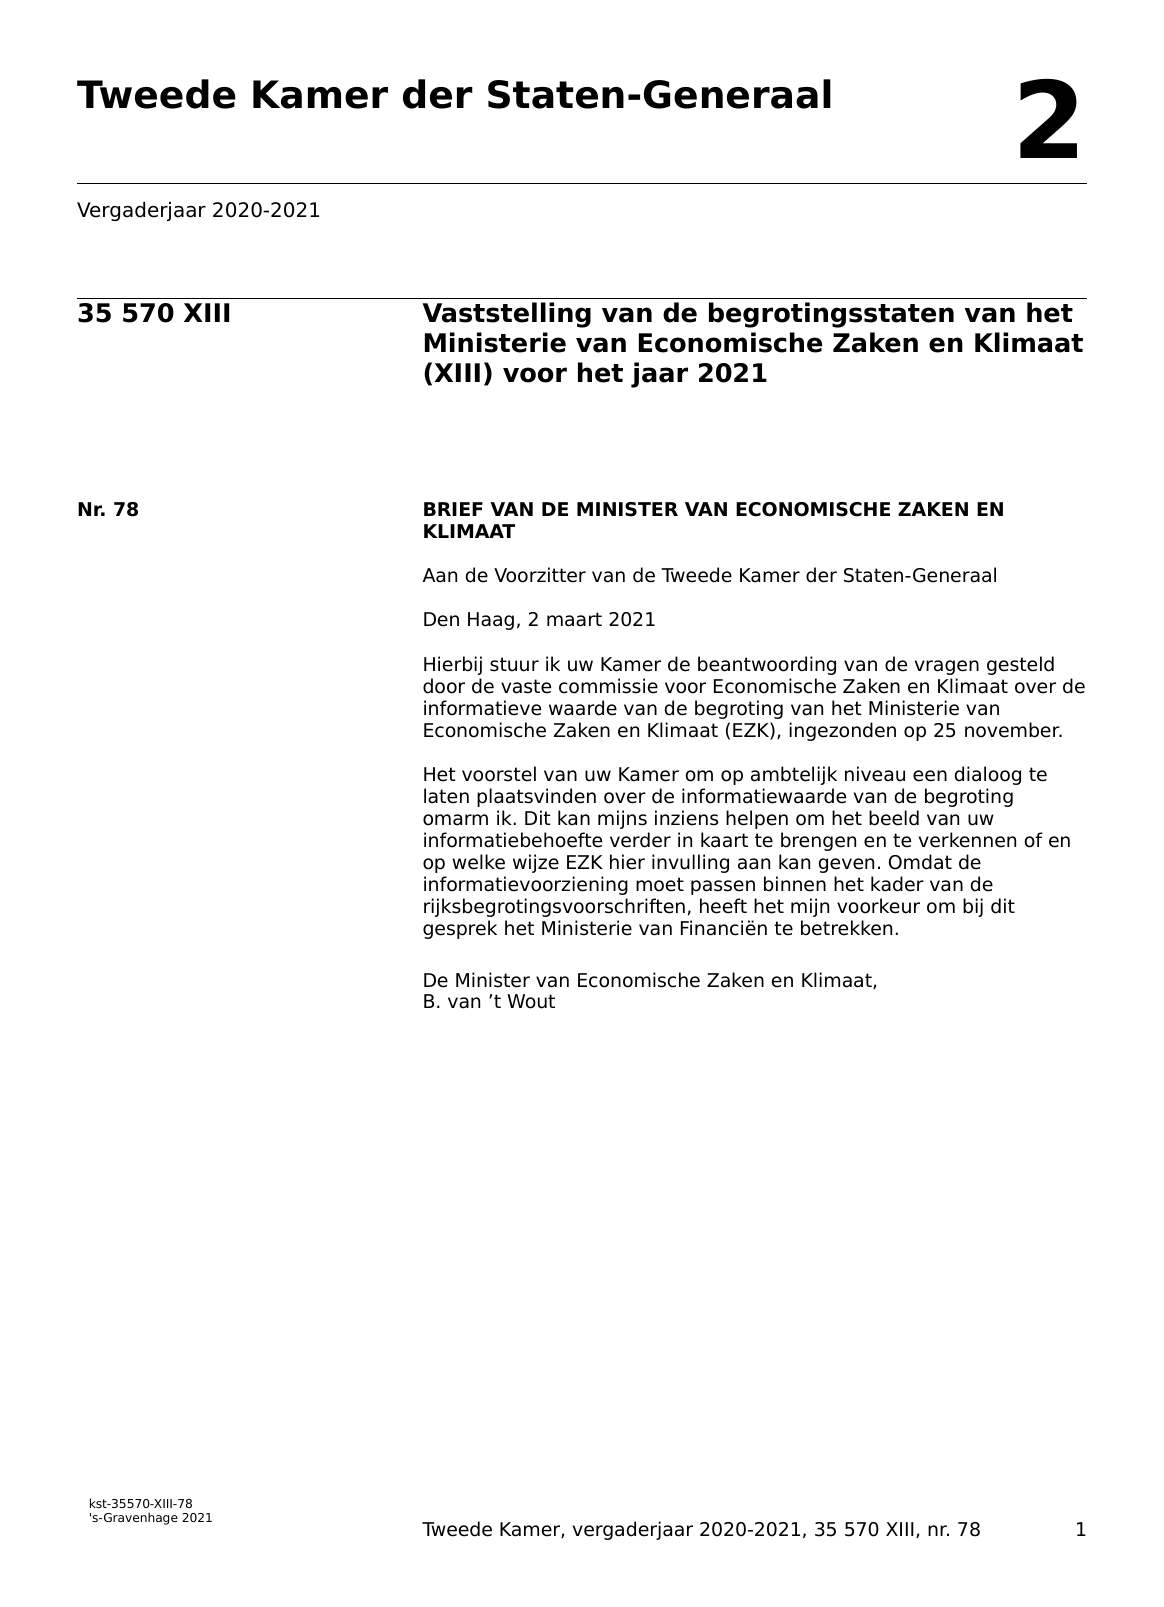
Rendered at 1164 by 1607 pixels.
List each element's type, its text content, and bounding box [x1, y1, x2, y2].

table_cell Vergaderjaar 2020-2021 [77, 184, 1087, 298]
text 's-Gravenhage 2021 [88, 1511, 323, 1525]
subtitle Nr. 78 BRIEF VAN DE MINISTER VAN ECONOMISCHE ZAKEN EN KLIMAAT [77, 499, 1087, 543]
text De Minister van Economische Zaken en Klimaat, B. van ’t Wout [422, 969, 1087, 1013]
subtitle 35 570 XIII Vaststelling van de begrotingsstaten van het Ministerie van Economische Zaken en Klimaat (XIII) voor het jaar 2021 [77, 299, 1087, 388]
text Aan de Voorzitter van de Tweede Kamer der Staten-Generaal [422, 565, 1087, 587]
table_header 2 [886, 59, 1087, 183]
text kst-35570-XIII-78 [88, 1497, 323, 1511]
table_header Tweede Kamer der Staten-Generaal [77, 59, 886, 183]
text Hierbij stuur ik uw Kamer de beantwoording van de vragen gesteld door de vaste commissie voor Economische Zaken en Klimaat over de informatieve waarde van de begroting van het Ministerie van Economische Zaken en Klimaat (EZK), ingezonden op 25 november. [422, 653, 1087, 741]
text Het voorstel van uw Kamer om op ambtelijk niveau een dialoog te laten plaatsvinden over de informatiewaarde van de begroting omarm ik. Dit kan mijns inziens helpen om het beeld van uw informatiebehoefte verder in kaart te brengen en te verkennen of en op welke wijze EZK hier invulling aan kan geven. Omdat de informatievoorziening moet passen binnen het kader van de rijksbegrotingsvoorschriften, heeft het mijn voorkeur om bij dit gesprek het Ministerie van Financiën te betrekken. [422, 764, 1087, 939]
text Den Haag, 2 maart 2021 [422, 609, 1087, 631]
